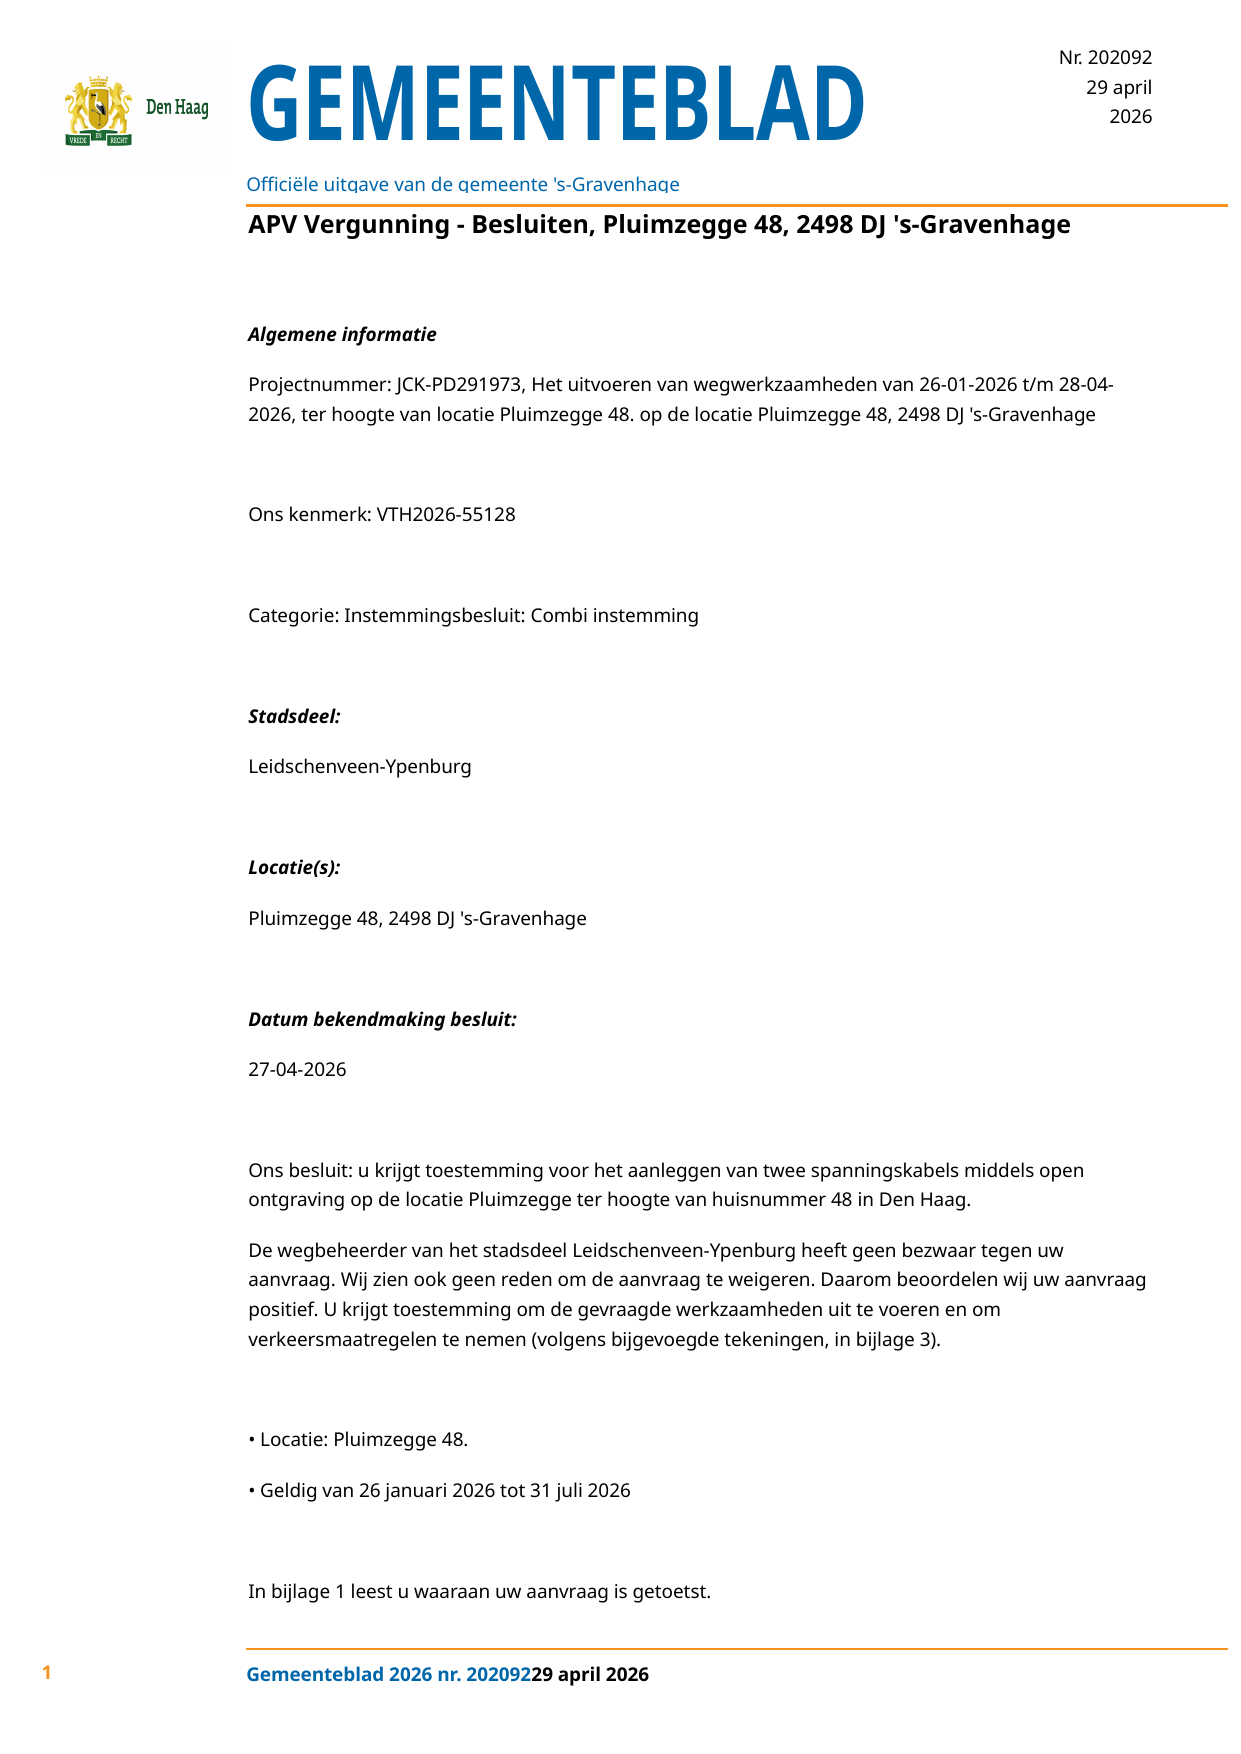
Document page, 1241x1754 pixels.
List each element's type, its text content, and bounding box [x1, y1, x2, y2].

text Algemene informatie [248, 321, 1152, 346]
text De wegbeheerder van het stadsdeel Leidschenveen-Ypenburg heeft geen bezwaar tegen uw aanvraag. Wij zien ook geen reden om de aanvraag te weigeren. Daarom beoordelen wij uw aanvraag positief. U krijgt toestemming om de gevraagde werkzaamheden uit te voeren en om verkeersmaatregelen te nemen (volgens bijgevoegde tekeningen, in bijlage 3). [248, 1237, 1152, 1351]
text 27-04-2026 [248, 1056, 1152, 1082]
text In bijlage 1 leest u waaraan uw aanvraag is getoetst. [248, 1578, 1152, 1603]
text Ons besluit: u krijgt toestemming voor het aanleggen van twee spanningskabels middels open ontgraving op de locatie Pluimzegge ter hoogte van huisnummer 48 in Den Haag. [248, 1157, 1152, 1212]
text APV Vergunning - Besluiten, Pluimzegge 48, 2498 DJ 's-Gravenhage [248, 207, 1152, 241]
text Projectnummer: JCK-PD291973, Het uitvoeren van wegwerkzaamheden van 26-01-2026 t/m 28-04-2026, ter hoogte van locatie Pluimzegge 48. op de locatie Pluimzegge 48, 2498 DJ 's-Gravenhage [248, 371, 1152, 426]
text Leidschenveen-Ypenburg [248, 754, 1152, 779]
text Locatie(s): [248, 854, 1152, 880]
picture [41, 47, 231, 172]
text Datum bekendmaking besluit: [248, 1006, 1152, 1031]
text Stadsdeel: [248, 703, 1152, 729]
text Pluimzegge 48, 2498 DJ 's-Gravenhage [248, 905, 1152, 931]
text Ons kenmerk: VTH2026-55128 [248, 502, 1152, 527]
text Categorie: Instemmingsbesluit: Combi instemming [248, 602, 1152, 628]
text • Locatie: Pluimzegge 48. [248, 1427, 1152, 1452]
text • Geldig van 26 januari 2026 tot 31 juli 2026 [248, 1477, 1152, 1503]
